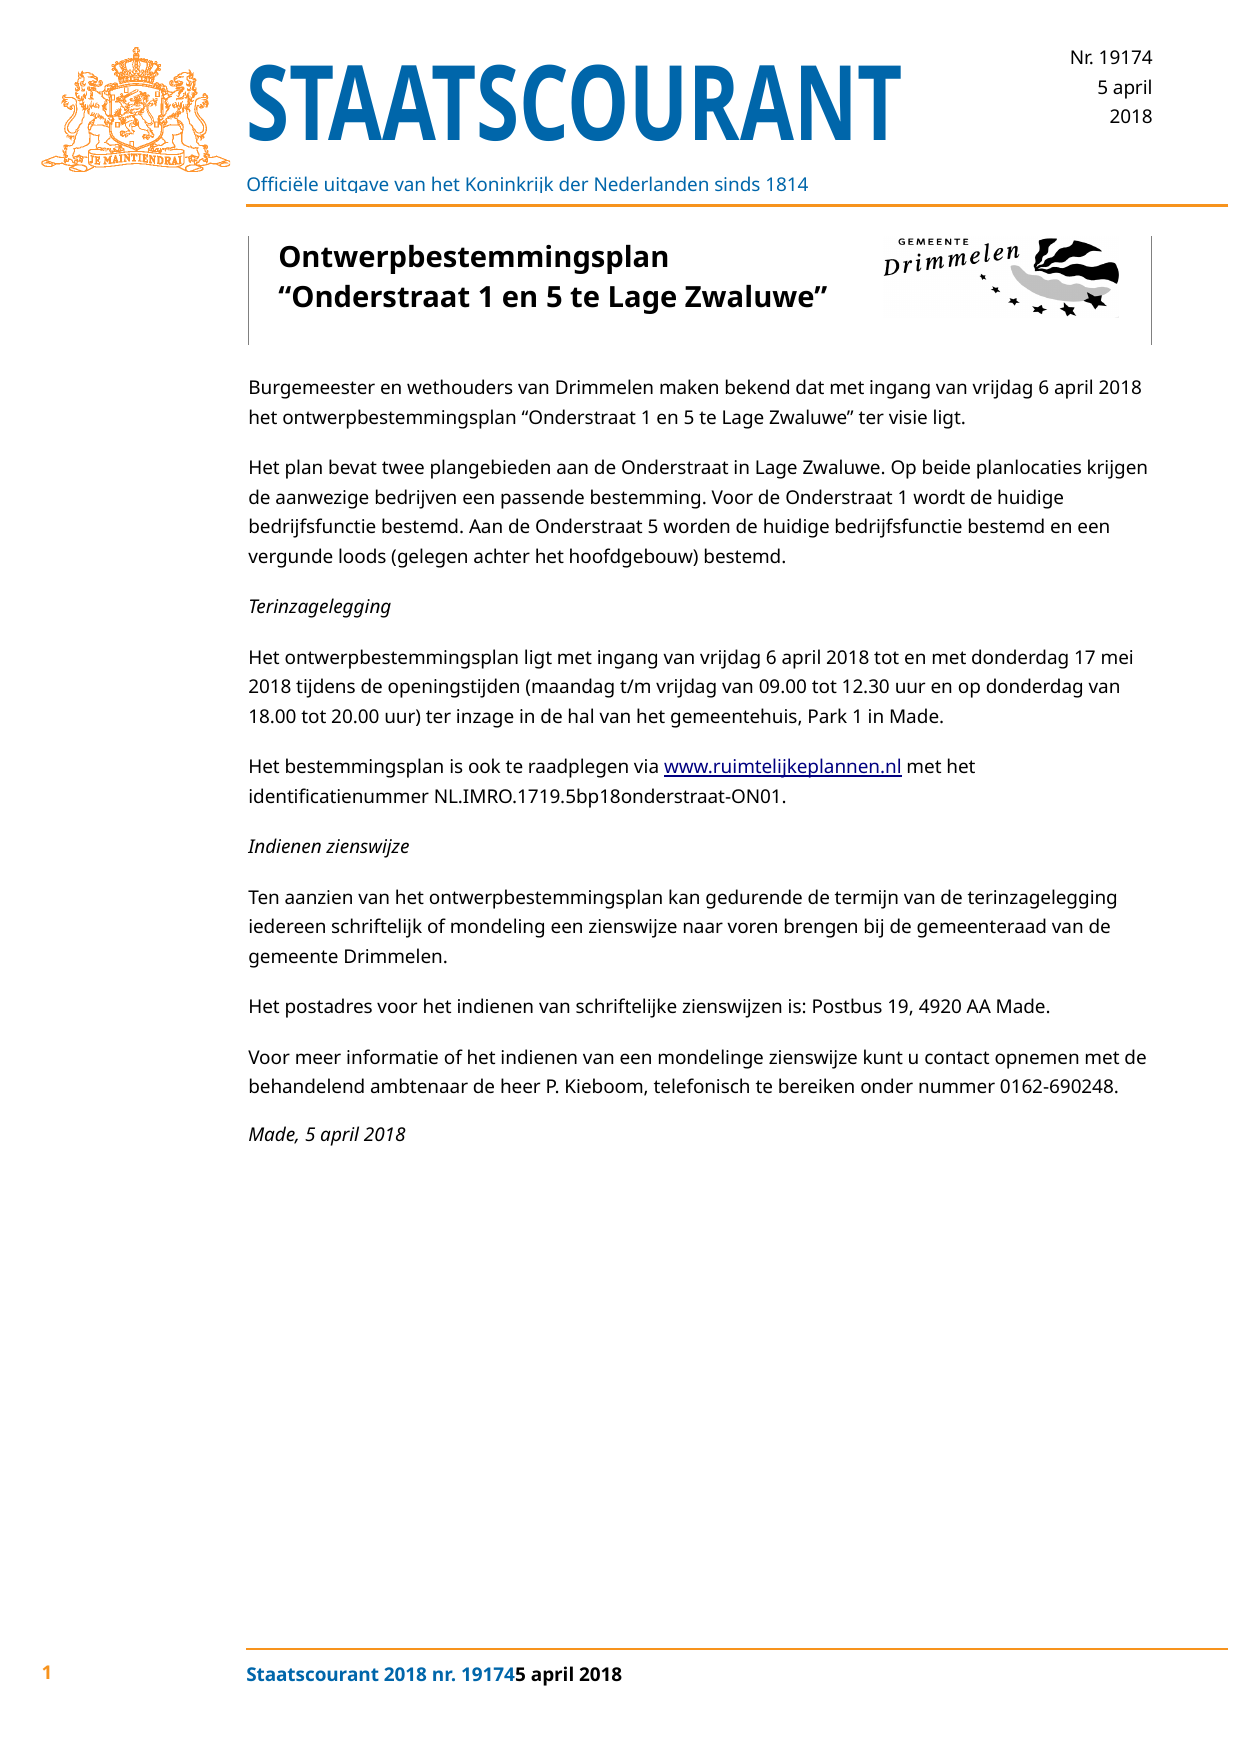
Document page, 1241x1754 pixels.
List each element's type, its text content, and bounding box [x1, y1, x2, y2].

text Made, 5 april 2018 [248, 1121, 1152, 1147]
text Burgemeester en wethouders van Drimmelen maken bekend dat met ingang van vrijdag 6 april 2018 het ontwerpbestemmingsplan “Onderstraat 1 en 5 te Lage Zwaluwe” ter visie ligt. [248, 374, 1152, 429]
picture [882, 236, 1119, 318]
table_header [850, 236, 1151, 345]
picture [41, 47, 231, 172]
text Indienen zienswijze [248, 833, 1152, 859]
text Het plan bevat twee plangebieden aan de Onderstraat in Lage Zwaluwe. Op beide planlocaties krijgen de aanwezige bedrijven een passende bestemming. Voor de Onderstraat 1 wordt de huidige bedrijfsfunctie bestemd. Aan de Onderstraat 5 worden de huidige bedrijfsfunctie bestemd en een vergunde loods (gelegen achter het hoofdgebouw) bestemd. [248, 454, 1152, 569]
table_header Ontwerpbestemmingsplan “Onderstraat 1 en 5 te Lage Zwaluwe” [249, 236, 850, 345]
text Terinzagelegging [248, 593, 1152, 619]
text Het postadres voor het indienen van schriftelijke zienswijzen is: Postbus 19, 4920 AA Made. [248, 993, 1152, 1019]
text Het ontwerpbestemmingsplan ligt met ingang van vrijdag 6 april 2018 tot en met donderdag 17 mei 2018 tijdens de openingstijden (maandag t/m vrijdag van 09.00 tot 12.30 uur en op donderdag van 18.00 tot 20.00 uur) ter inzage in de hal van het gemeentehuis, Park 1 in Made. [248, 644, 1152, 729]
text Voor meer informatie of het indienen van een mondelinge zienswijze kunt u contact opnemen met de behandelend ambtenaar de heer P. Kieboom, telefonisch te bereiken onder nummer 0162-690248. [248, 1044, 1152, 1099]
text Ten aanzien van het ontwerpbestemmingsplan kan gedurende de termijn van de terinzagelegging iedereen schriftelijk of mondeling een zienswijze naar voren brengen bij de gemeenteraad van de gemeente Drimmelen. [248, 884, 1152, 969]
text Het bestemmingsplan is ook te raadplegen via www.ruimtelijkeplannen.nl met het identificatienummer NL.IMRO.1719.5bp18onderstraat-ON01. [248, 753, 1152, 809]
